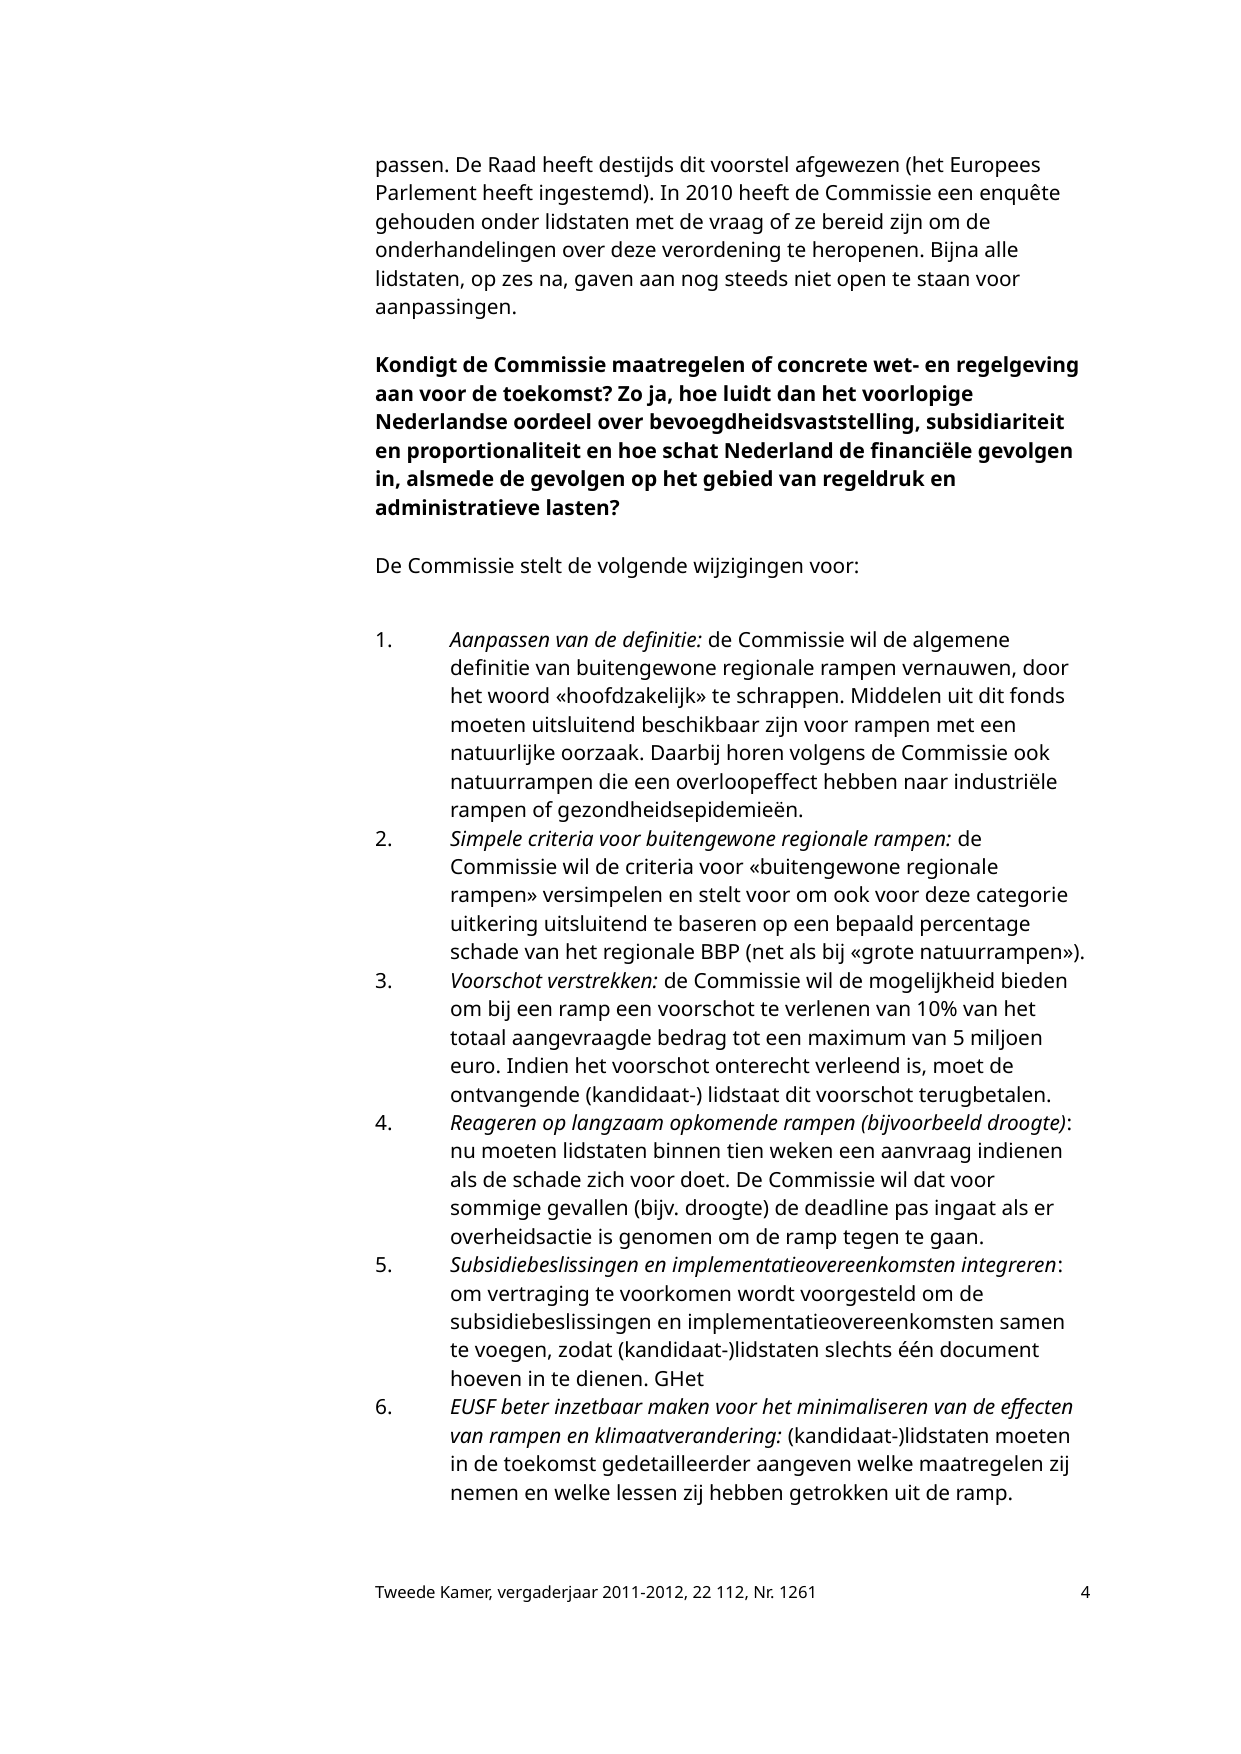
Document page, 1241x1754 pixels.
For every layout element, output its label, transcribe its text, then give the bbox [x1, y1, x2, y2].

list Reageren op langzaam opkomende rampen (bijvoorbeeld droogte): nu moeten lidstaten binnen tien weken een aanvraag indienen als de schade zich voor doet. De Commissie wil dat voor sommige gevallen (bijv. droogte) de deadline pas ingaat als er overheidsactie is genomen om de ramp tegen te gaan. [375, 1108, 1090, 1250]
text De Commissie stelt de volgende wijzigingen voor: [375, 551, 1090, 580]
list Aanpassen van de definitie: de Commissie wil de algemene definitie van buitengewone regionale rampen vernauwen, door het woord «hoofdzakelijk» te schrappen. Middelen uit dit fonds moeten uitsluitend beschikbaar zijn voor rampen met een natuurlijke oorzaak. Daarbij horen volgens de Commissie ook natuurrampen die een overloopeffect hebben naar industriële rampen of gezondheidsepidemieën. [375, 625, 1090, 824]
list Subsidiebeslissingen en implementatieovereenkomsten integreren: om vertraging te voorkomen wordt voorgesteld om de subsidiebeslissingen en implementatieovereenkomsten samen te voegen, zodat (kandidaat-)lidstaten slechts één document hoeven in te dienen. GHet [375, 1250, 1090, 1392]
text Kondigt de Commissie maatregelen of concrete wet- en regelgeving aan voor de toekomst? Zo ja, hoe luidt dan het voorlopige Nederlandse oordeel over bevoegdheidsvaststelling, subsidiariteit en proportionaliteit en hoe schat Nederland de financiële gevolgen in, alsmede de gevolgen op het gebied van regeldruk en administratieve lasten? [375, 351, 1090, 521]
list EUSF beter inzetbaar maken voor het minimaliseren van de effecten van rampen en klimaatverandering: (kandidaat-)lidstaten moeten in de toekomst gedetailleerder aangeven welke maatregelen zij nemen en welke lessen zij hebben getrokken uit de ramp. [375, 1392, 1090, 1506]
list Simpele criteria voor buitengewone regionale rampen: de Commissie wil de criteria voor «buitengewone regionale rampen» versimpelen en stelt voor om ook voor deze categorie uitkering uitsluitend te baseren op een bepaald percentage schade van het regionale BBP (net als bij «grote natuurrampen»). [375, 824, 1090, 966]
text passen. De Raad heeft destijds dit voorstel afgewezen (het Europees Parlement heeft ingestemd). In 2010 heeft de Commissie een enquête gehouden onder lidstaten met de vraag of ze bereid zijn om de onderhandelingen over deze verordening te heropenen. Bijna alle lidstaten, op zes na, gaven aan nog steeds niet open te staan voor aanpassingen. [375, 150, 1090, 321]
list Voorschot verstrekken: de Commissie wil de mogelijkheid bieden om bij een ramp een voorschot te verlenen van 10% van het totaal aangevraagde bedrag tot een maximum van 5 miljoen euro. Indien het voorschot onterecht verleend is, moet de ontvangende (kandidaat-) lidstaat dit voorschot terugbetalen. [375, 966, 1090, 1108]
